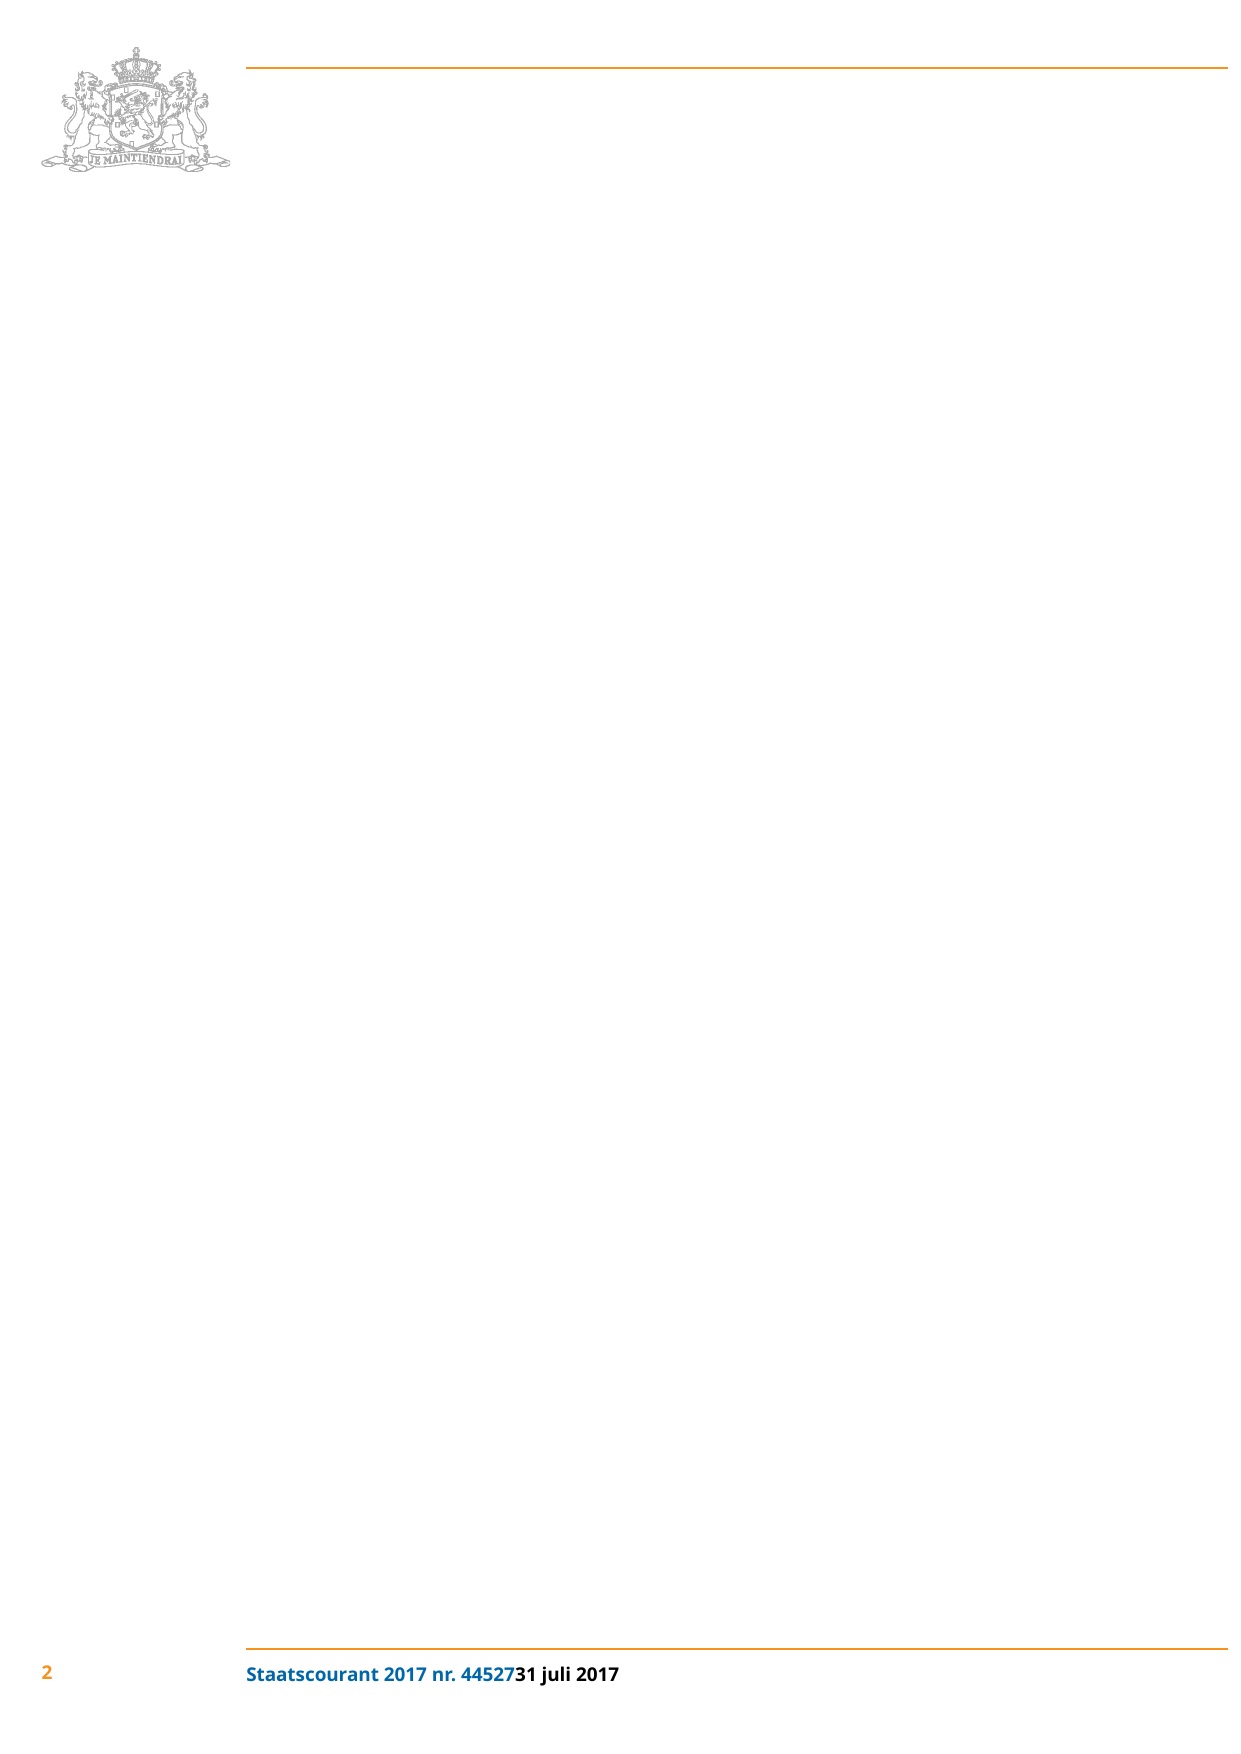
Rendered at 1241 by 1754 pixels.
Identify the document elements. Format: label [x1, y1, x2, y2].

picture [41, 47, 231, 172]
